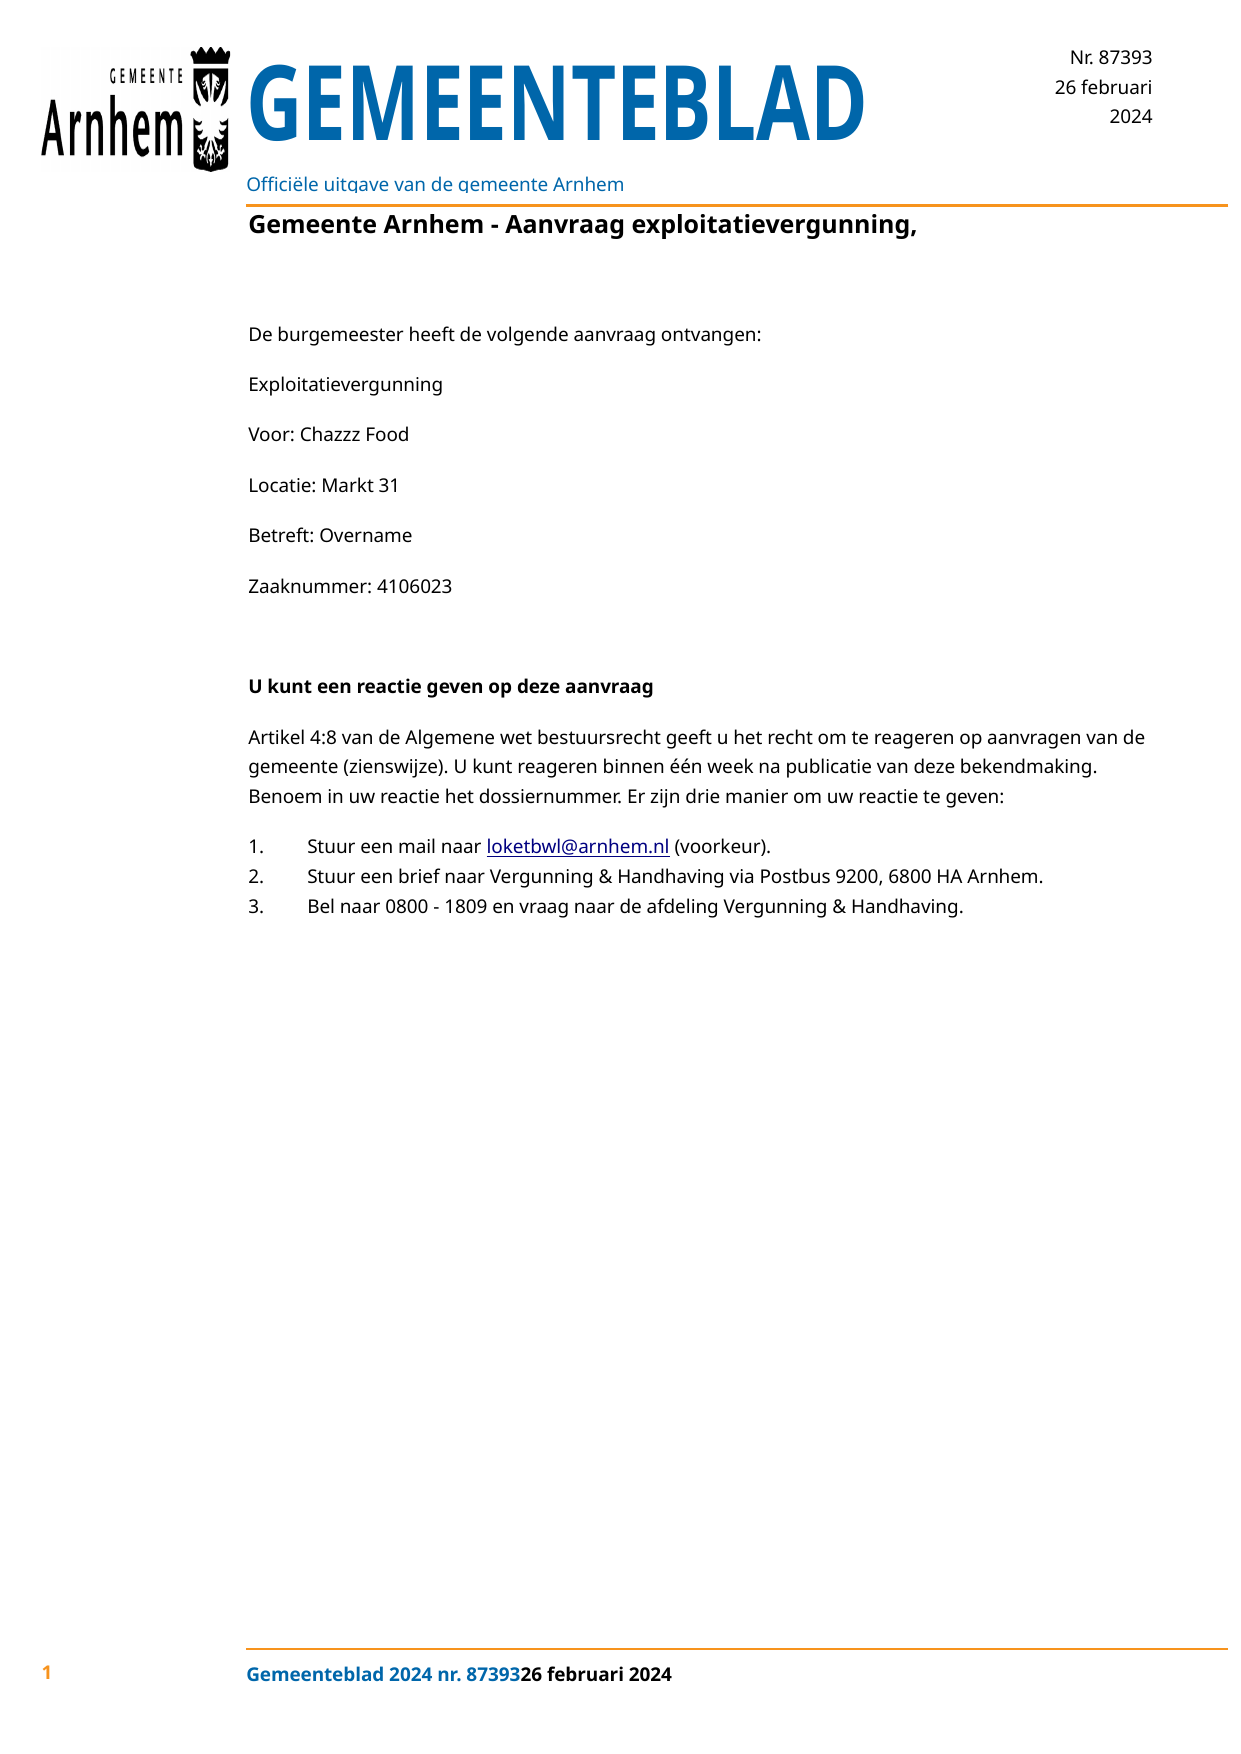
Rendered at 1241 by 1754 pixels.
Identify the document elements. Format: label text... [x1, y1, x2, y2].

text Gemeente Arnhem - Aanvraag exploitatievergunning, [248, 207, 1152, 241]
picture [41, 47, 231, 172]
text Voor: Chazzz Food [248, 422, 1152, 447]
list Stuur een brief naar Vergunning & Handhaving via Postbus 9200, 6800 HA Arnhem. [248, 863, 1152, 889]
text De burgemeester heeft de volgende aanvraag ontvangen: [248, 321, 1152, 346]
list Stuur een mail naar loketbwl@arnhem.nl (voorkeur). [248, 834, 1152, 859]
text U kunt een reactie geven op deze aanvraag [248, 674, 1152, 699]
text Locatie: Markt 31 [248, 472, 1152, 498]
list Bel naar 0800 - 1809 en vraag naar de afdeling Vergunning & Handhaving. [248, 893, 1152, 918]
text Exploitatievergunning [248, 371, 1152, 397]
text Betreft: Overname [248, 522, 1152, 548]
text Zaaknummer: 4106023 [248, 573, 1152, 598]
text Artikel 4:8 van de Algemene wet bestuursrecht geeft u het recht om te reageren op aanvragen van de gemeente (zienswijze). U kunt reageren binnen één week na publicatie van deze bekendmaking. Benoem in uw reactie het dossiernummer. Er zijn drie manier om uw reactie te geven: [248, 724, 1152, 809]
